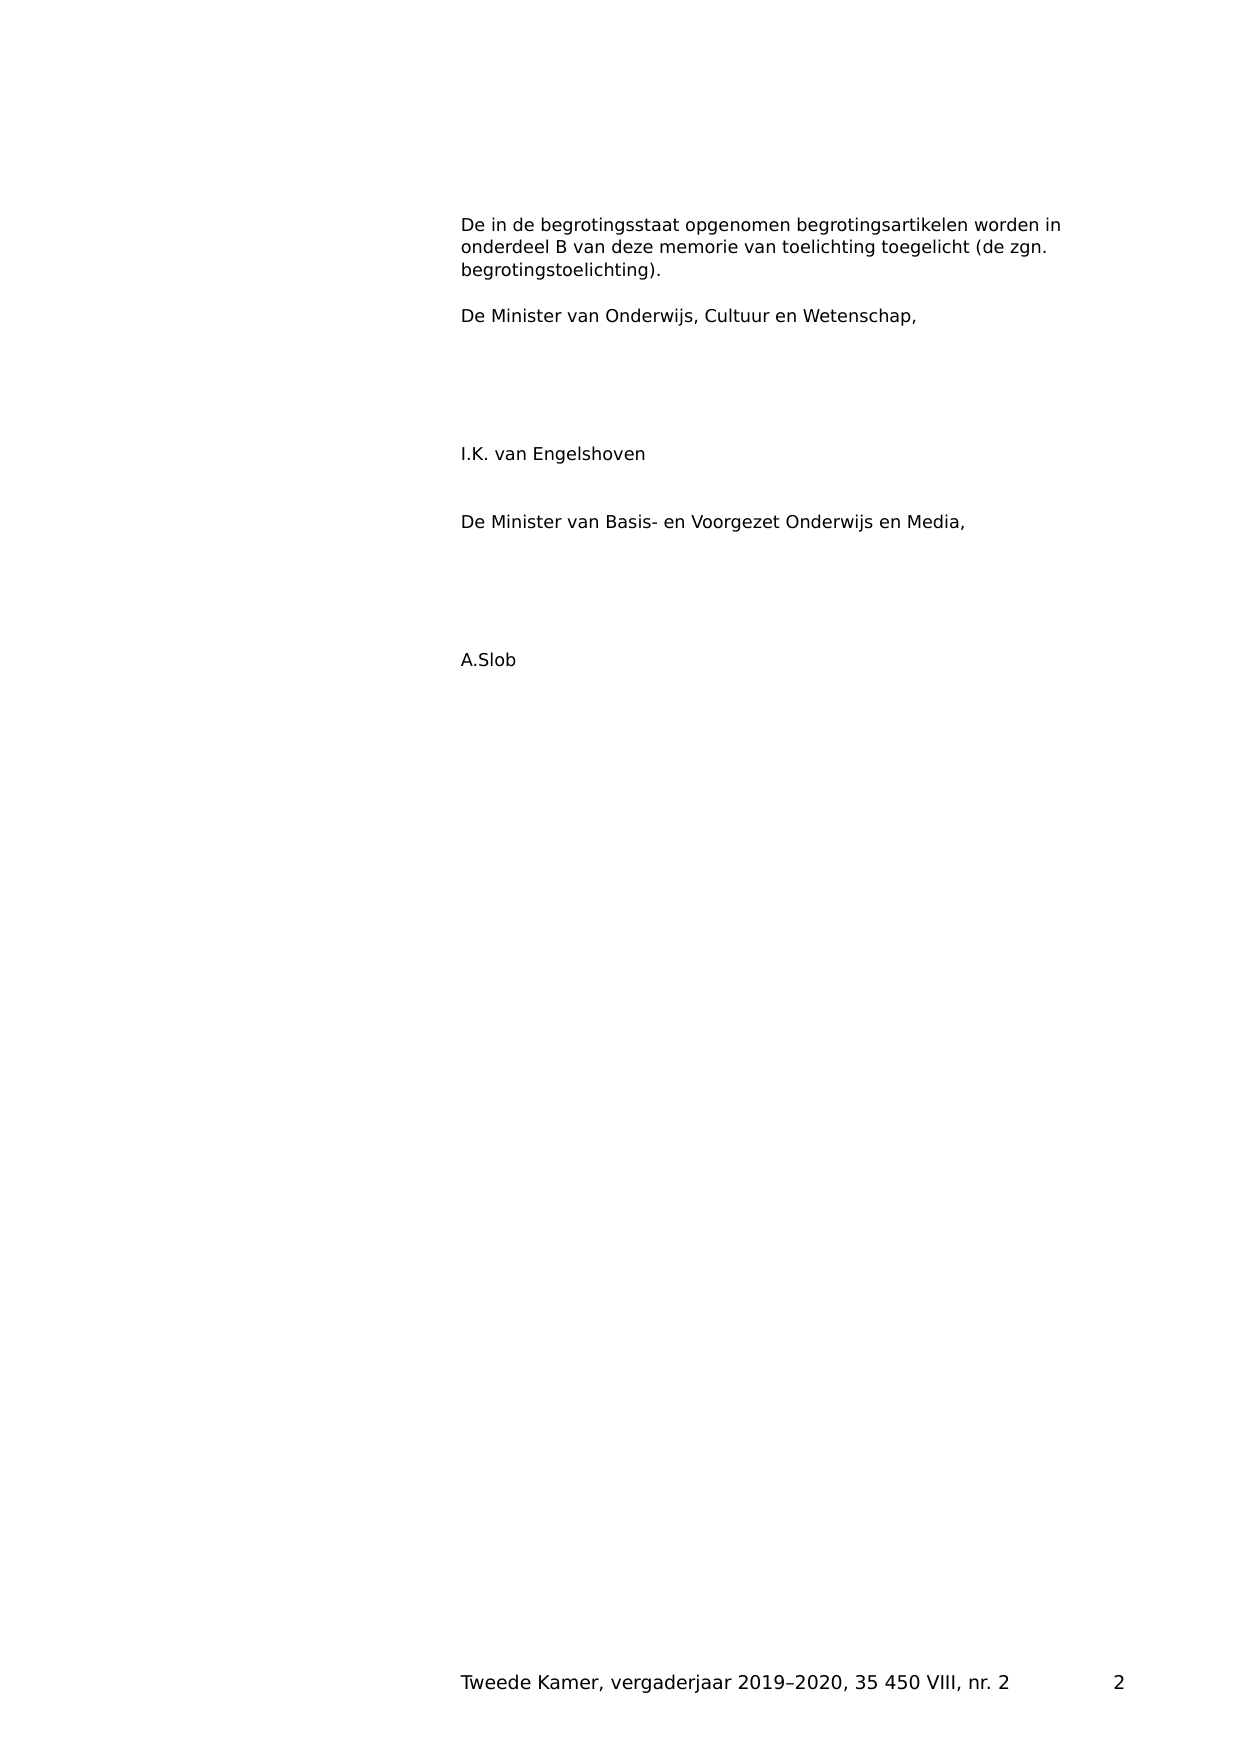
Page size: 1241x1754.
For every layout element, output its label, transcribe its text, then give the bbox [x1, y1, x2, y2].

text I.K. van Engelshoven [461, 350, 1125, 465]
text De in de begrotingsstaat opgenomen begrotingsartikelen worden in onderdeel B van deze memorie van toelichting toegelicht (de zgn. begrotingstoelichting). [461, 213, 1125, 281]
text De Minister van Basis- en Voorgezet Onderwijs en Media, [461, 488, 1125, 533]
text De Minister van Onderwijs, Cultuur en Wetenschap, [461, 304, 1125, 327]
text A.Slob [461, 556, 1125, 671]
